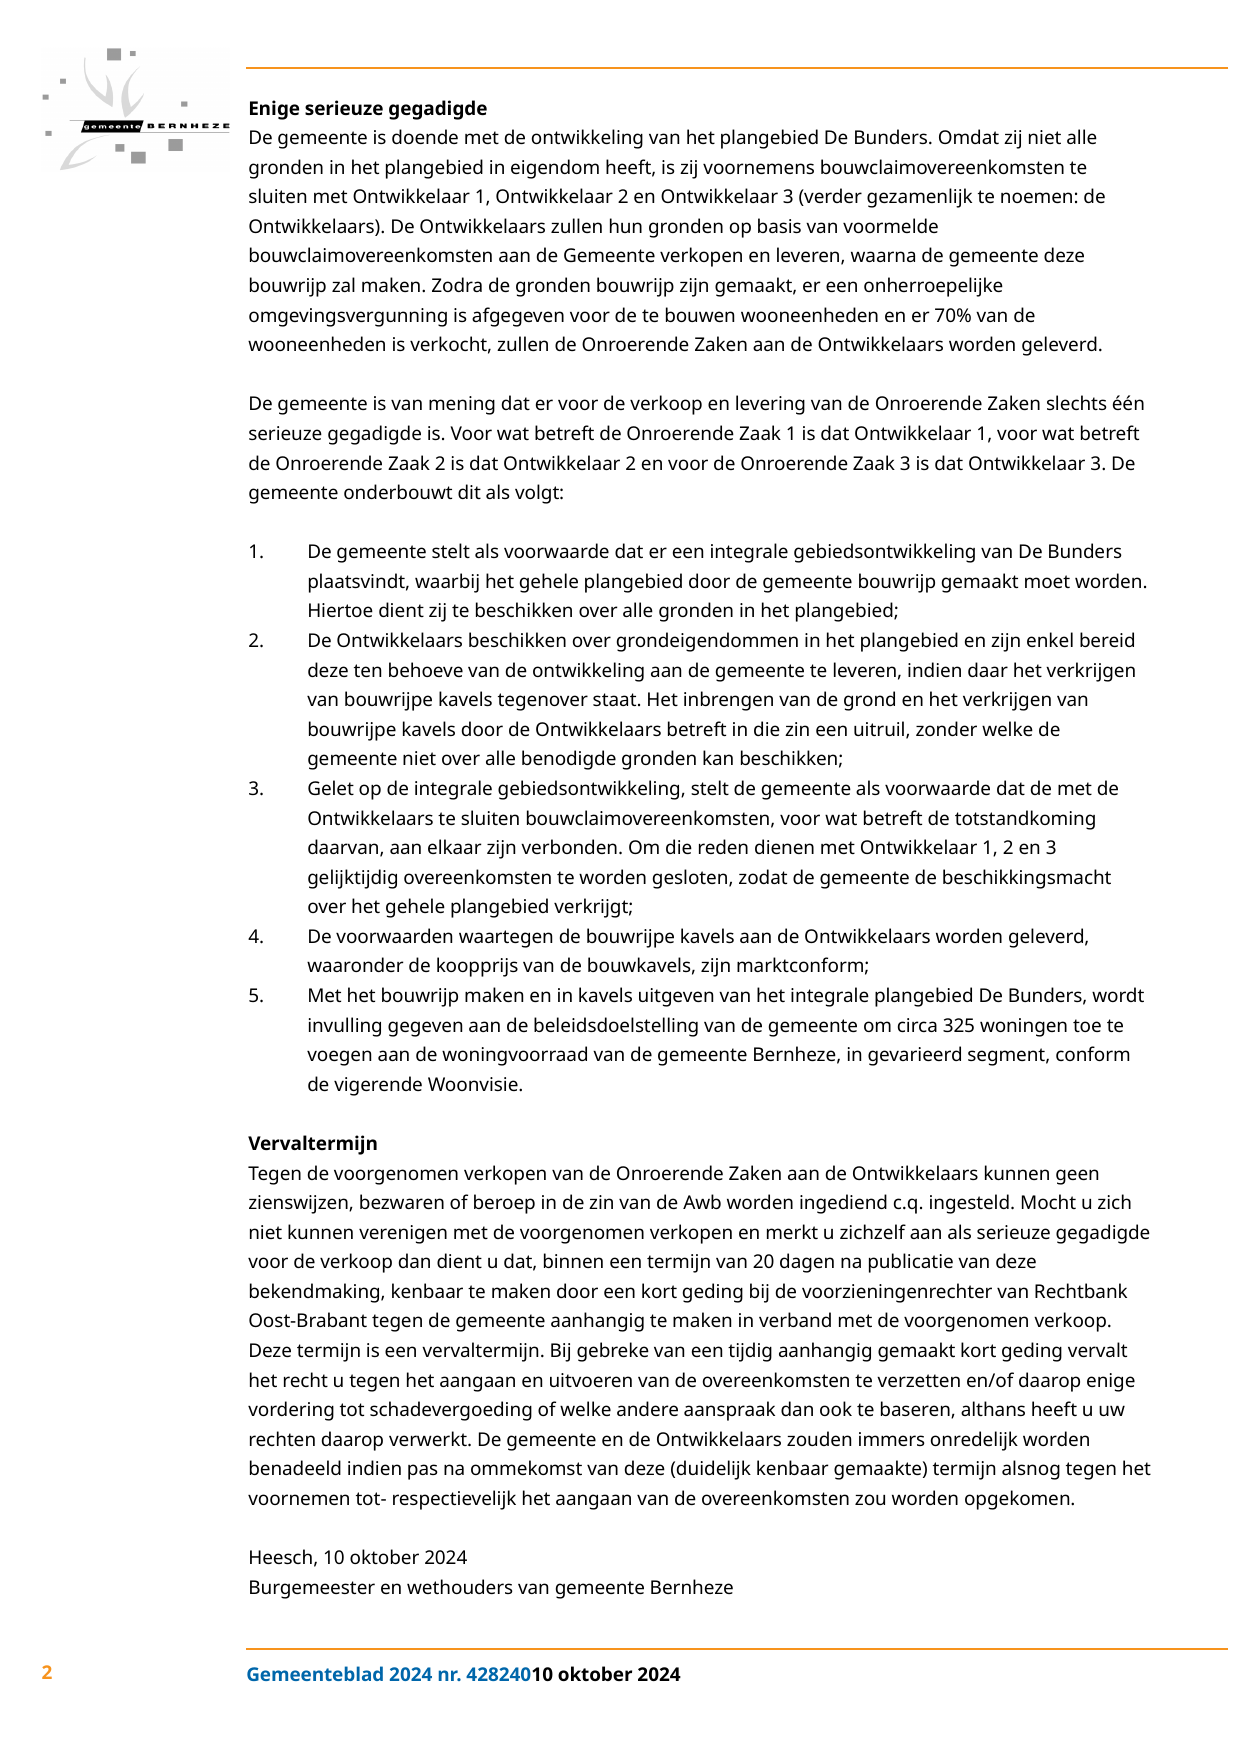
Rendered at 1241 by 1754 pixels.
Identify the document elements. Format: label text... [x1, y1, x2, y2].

text Heesch, 10 oktober 2024 [248, 1544, 1152, 1570]
text Tegen de voorgenomen verkopen van de Onroerende Zaken aan de Ontwikkelaars kunnen geen zienswijzen, bezwaren of beroep in de zin van de Awb worden ingediend c.q. ingesteld. Mocht u zich niet kunnen verenigen met de voorgenomen verkopen en merkt u zichzelf aan als serieuze gegadigde voor de verkoop dan dient u dat, binnen een termijn van 20 dagen na publicatie van deze bekendmaking, kenbaar te maken door een kort geding bij de voorzieningenrechter van Rechtbank Oost-Brabant tegen de gemeente aanhangig te maken in verband met de voorgenomen verkoop. Deze termijn is een vervaltermijn. Bij gebreke van een tijdig aanhangig gemaakt kort geding vervalt het recht u tegen het aangaan en uitvoeren van de overeenkomsten te verzetten en/of daarop enige vordering tot schadevergoeding of welke andere aanspraak dan ook te baseren, althans heeft u uw rechten daarop verwerkt. De gemeente en de Ontwikkelaars zouden immers onredelijk worden benadeeld indien pas na ommekomst van deze (duidelijk kenbaar gemaakte) termijn alsnog tegen het voornemen tot- respectievelijk het aangaan van de overeenkomsten zou worden opgekomen. [248, 1160, 1152, 1511]
list Gelet op de integrale gebiedsontwikkeling, stelt de gemeente als voorwaarde dat de met de Ontwikkelaars te sluiten bouwclaimovereenkomsten, voor wat betreft de totstandkoming daarvan, aan elkaar zijn verbonden. Om die reden dienen met Ontwikkelaar 1, 2 en 3 gelijktijdig overeenkomsten te worden gesloten, zodat de gemeente de beschikkingsmacht over het gehele plangebied verkrijgt; [248, 775, 1152, 919]
text Enige serieuze gegadigde [248, 95, 1152, 121]
text De gemeente is doende met de ontwikkeling van het plangebied De Bunders. Omdat zij niet alle gronden in het plangebied in eigendom heeft, is zij voornemens bouwclaimovereenkomsten te sluiten met Ontwikkelaar 1, Ontwikkelaar 2 en Ontwikkelaar 3 (verder gezamenlijk te noemen: de Ontwikkelaars). De Ontwikkelaars zullen hun gronden op basis van voormelde bouwclaimovereenkomsten aan de Gemeente verkopen en leveren, waarna de gemeente deze bouwrijp zal maken. Zodra de gronden bouwrijp zijn gemaakt, er een onherroepelijke omgevingsvergunning is afgegeven voor de te bouwen wooneenheden en er 70% van de wooneenheden is verkocht, zullen de Onroerende Zaken aan de Ontwikkelaars worden geleverd. [248, 124, 1152, 357]
text Burgemeester en wethouders van gemeente Bernheze [248, 1574, 1152, 1600]
text De gemeente is van mening dat er voor de verkoop en levering van de Onroerende Zaken slechts één serieuze gegadigde is. Voor wat betreft de Onroerende Zaak 1 is dat Ontwikkelaar 1, voor wat betreft de Onroerende Zaak 2 is dat Ontwikkelaar 2 en voor de Onroerende Zaak 3 is dat Ontwikkelaar 3. De gemeente onderbouwt dit als volgt: [248, 391, 1152, 505]
list Met het bouwrijp maken en in kavels uitgeven van het integrale plangebied De Bunders, wordt invulling gegeven aan de beleidsdoelstelling van de gemeente om circa 325 woningen toe te voegen aan de woningvoorraad van de gemeente Bernheze, in gevarieerd segment, conform de vigerende Woonvisie. [248, 982, 1152, 1097]
list De voorwaarden waartegen de bouwrijpe kavels aan de Ontwikkelaars worden geleverd, waaronder de koopprijs van de bouwkavels, zijn marktconform; [248, 923, 1152, 978]
list De Ontwikkelaars beschikken over grondeigendommen in het plangebied en zijn enkel bereid deze ten behoeve van de ontwikkeling aan de gemeente te leveren, indien daar het verkrijgen van bouwrijpe kavels tegenover staat. Het inbrengen van de grond en het verkrijgen van bouwrijpe kavels door de Ontwikkelaars betreft in die zin een uitruil, zonder welke de gemeente niet over alle benodigde gronden kan beschikken; [248, 627, 1152, 771]
text Vervaltermijn [248, 1130, 1152, 1156]
list De gemeente stelt als voorwaarde dat er een integrale gebiedsontwikkeling van De Bunders plaatsvindt, waarbij het gehele plangebied door de gemeente bouwrijp gemaakt moet worden. Hiertoe dient zij te beschikken over alle gronden in het plangebied; [248, 538, 1152, 623]
picture [41, 47, 231, 172]
